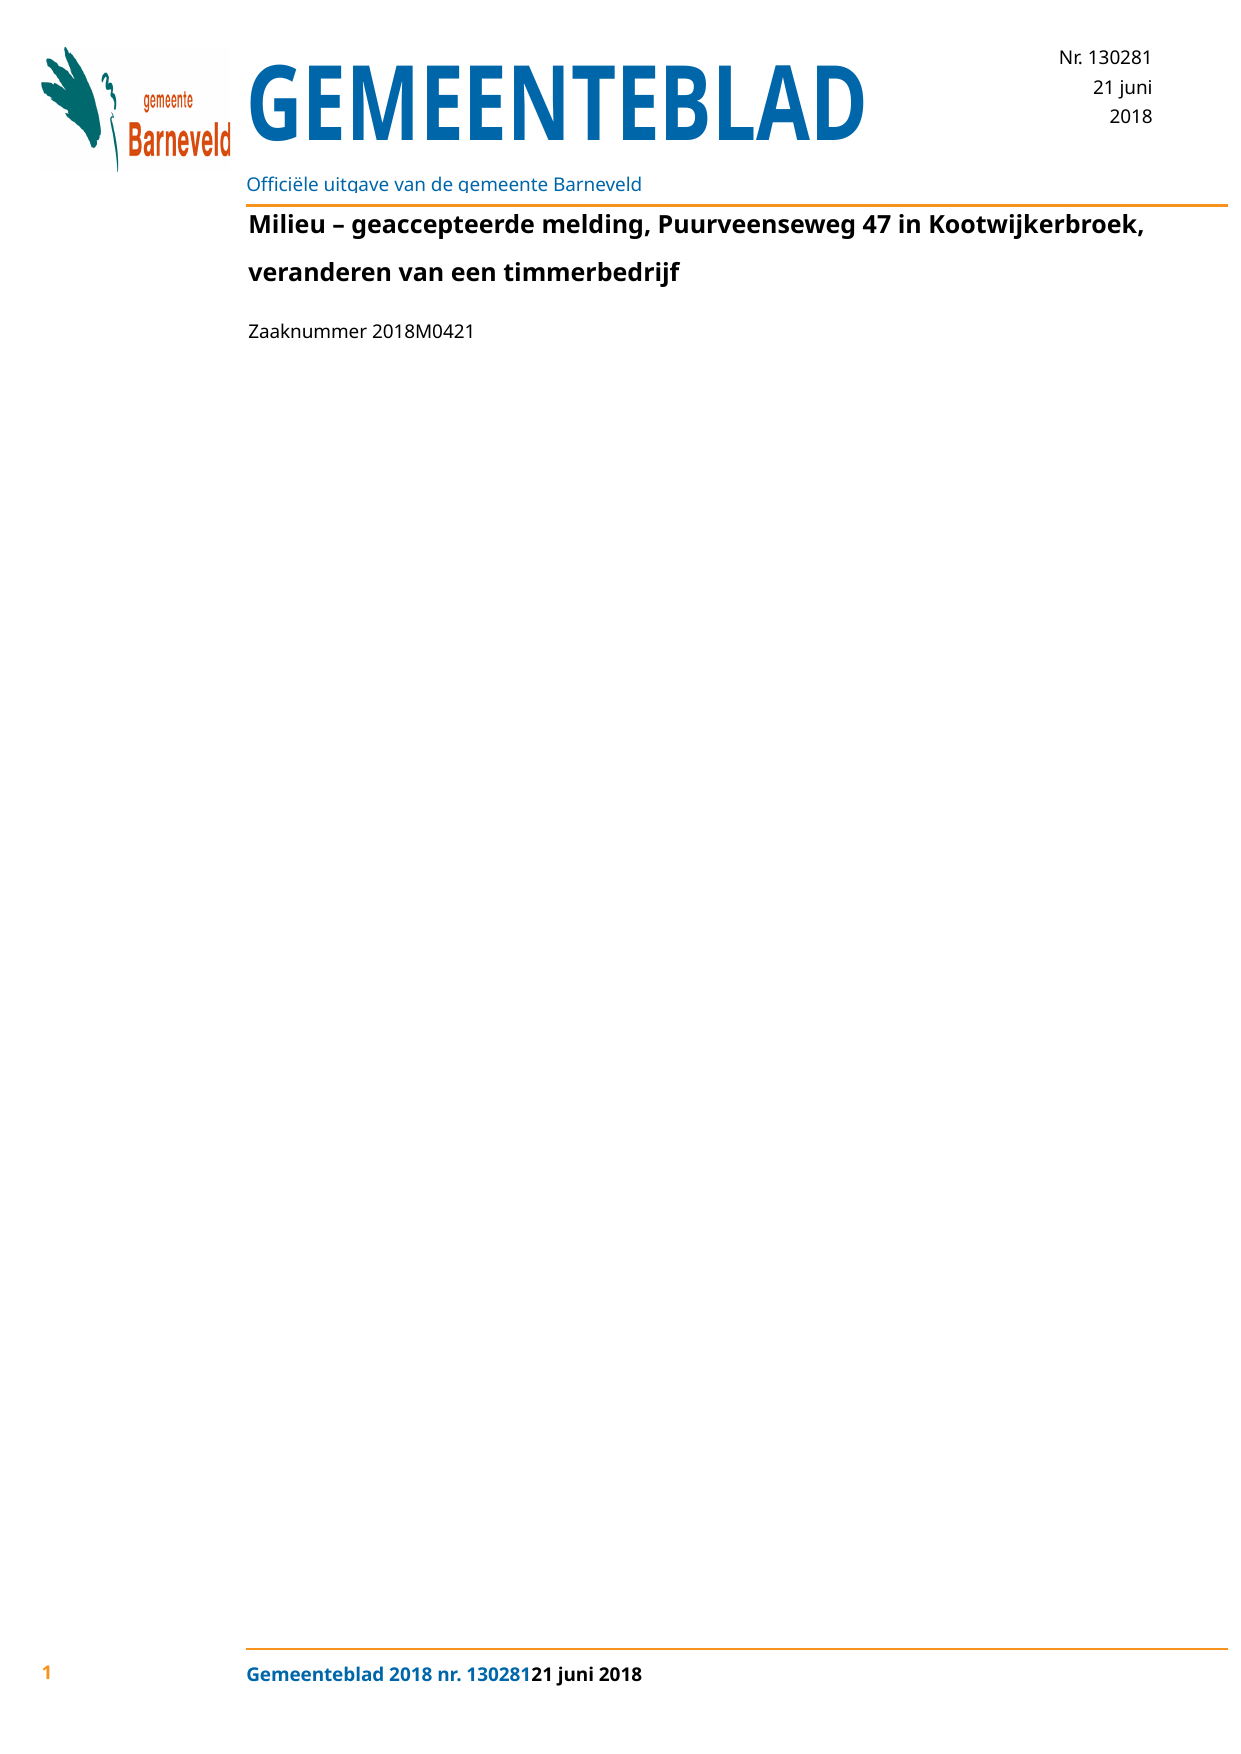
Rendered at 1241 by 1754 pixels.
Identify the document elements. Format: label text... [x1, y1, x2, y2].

picture [41, 47, 231, 172]
text Milieu – geaccepteerde melding, Puurveenseweg 47 in Kootwijkerbroek, veranderen van een timmerbedrijf [248, 207, 1152, 288]
text Zaaknummer 2018M0421 [248, 318, 1152, 344]
